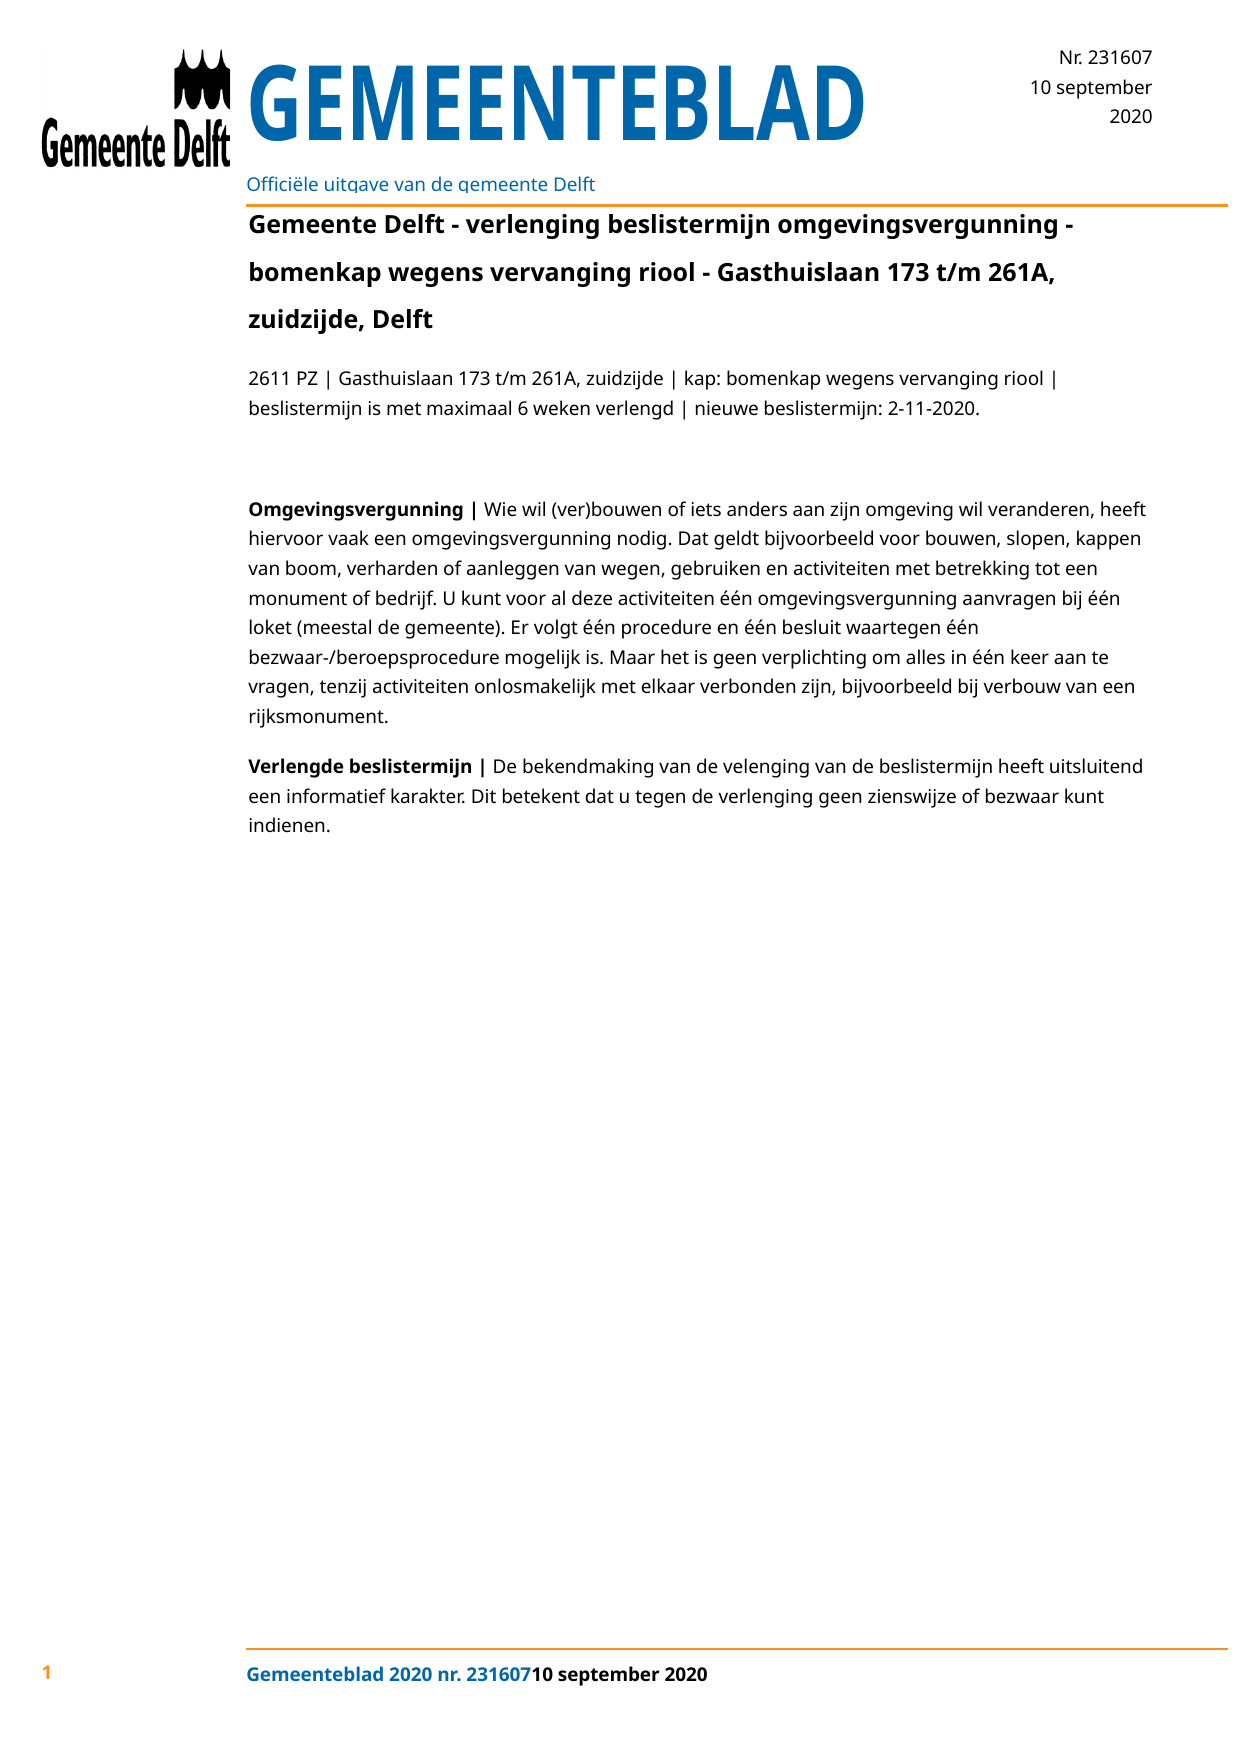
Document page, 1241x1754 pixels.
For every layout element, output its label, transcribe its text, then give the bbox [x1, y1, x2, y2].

text Omgevingsvergunning | Wie wil (ver)bouwen of iets anders aan zijn omgeving wil veranderen, heeft hiervoor vaak een omgevingsvergunning nodig. Dat geldt bijvoorbeeld voor bouwen, slopen, kappen van boom, verharden of aanleggen van wegen, gebruiken en activiteiten met betrekking tot een monument of bedrijf. U kunt voor al deze activiteiten één omgevingsvergunning aanvragen bij één loket (meestal de gemeente). Er volgt één procedure en één besluit waartegen één bezwaar-/beroepsprocedure mogelijk is. Maar het is geen verplichting om alles in één keer aan te vragen, tenzij activiteiten onlosmakelijk met elkaar verbonden zijn, bijvoorbeeld bij verbouw van een rijksmonument. [248, 496, 1152, 729]
text Gemeente Delft - verlenging beslistermijn omgevingsvergunning - bomenkap wegens vervanging riool - Gasthuislaan 173 t/m 261A, zuidzijde, Delft [248, 207, 1152, 336]
picture [41, 47, 231, 172]
text Verlengde beslistermijn | De bekendmaking van de velenging van de beslistermijn heeft uitsluitend een informatief karakter. Dit betekent dat u tegen de verlenging geen zienswijze of bezwaar kunt indienen. [248, 753, 1152, 838]
text 2611 PZ | Gasthuislaan 173 t/m 261A, zuidzijde | kap: bomenkap wegens vervanging riool | beslistermijn is met maximaal 6 weken verlengd | nieuwe beslistermijn: 2-11-2020. [248, 366, 1152, 421]
